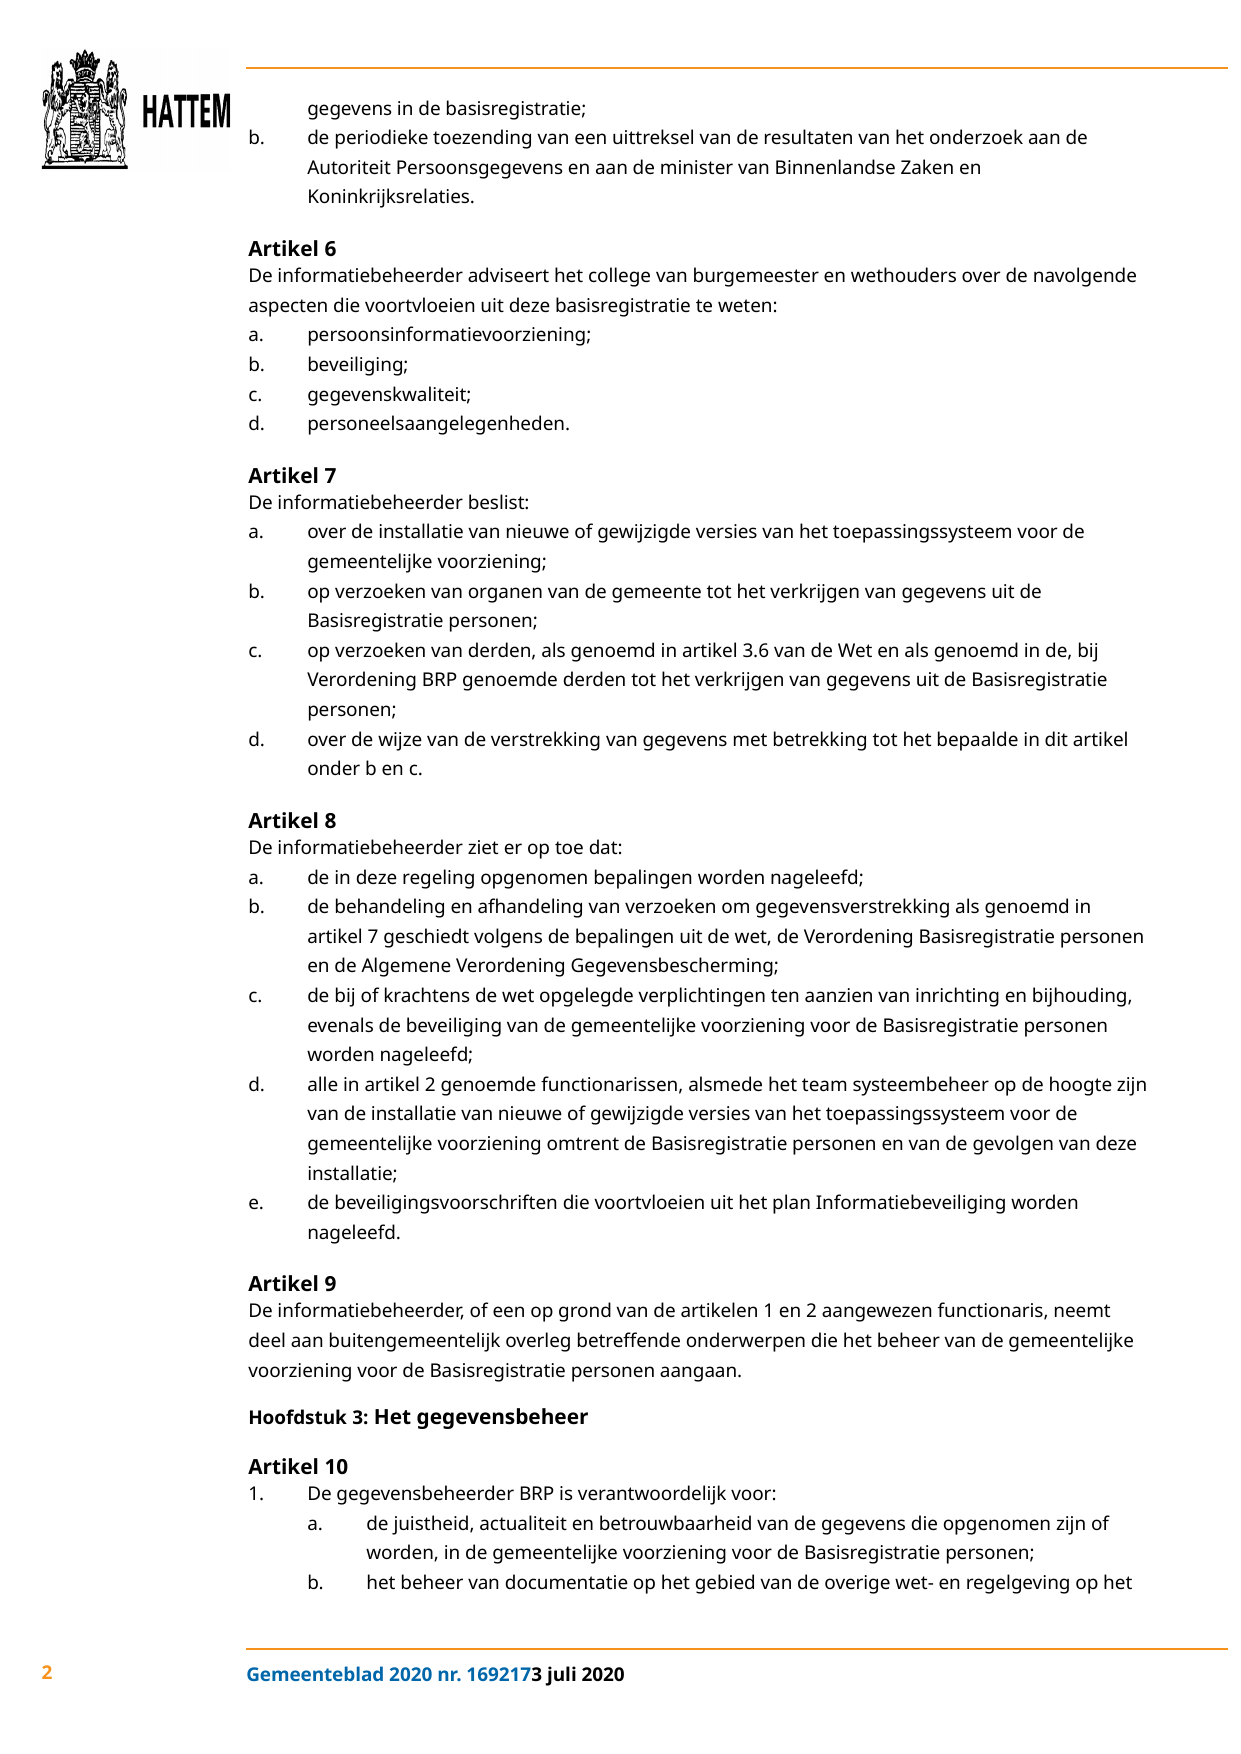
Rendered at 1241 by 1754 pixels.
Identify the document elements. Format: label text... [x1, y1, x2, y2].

text De informatiebeheerder adviseert het college van burgemeester en wethouders over de navolgende aspecten die voortvloeien uit deze basisregistratie te weten: [248, 262, 1152, 318]
picture [41, 47, 231, 172]
list personeelsaangelegenheden. [248, 410, 1152, 436]
text De informatiebeheerder, of een op grond van de artikelen 1 en 2 aangewezen functionaris, neemt deel aan buitengemeentelijk overleg betreffende onderwerpen die het beheer van de gemeentelijke voorziening voor de Basisregistratie personen aangaan. [248, 1298, 1152, 1383]
list op verzoeken van organen van de gemeente tot het verkrijgen van gegevens uit de Basisregistratie personen; [248, 578, 1152, 633]
list de periodieke toezending van een uittreksel van de resultaten van het onderzoek aan de Autoriteit Persoonsgegevens en aan de minister van Binnenlandse Zaken en Koninkrijksrelaties. [248, 124, 1152, 209]
list de in deze regeling opgenomen bepalingen worden nageleefd; [248, 864, 1152, 889]
list over de installatie van nieuwe of gewijzigde versies van het toepassingssysteem voor de gemeentelijke voorziening; [248, 519, 1152, 574]
list over de wijze van de verstrekking van gegevens met betrekking tot het bepaalde in dit artikel onder b en c. [248, 726, 1152, 781]
list de juistheid, actualiteit en betrouwbaarheid van de gegevens die opgenomen zijn of worden, in de gemeentelijke voorziening voor de Basisregistratie personen; [307, 1510, 1152, 1565]
list het beheer van documentatie op het gebied van de overige wet- en regelgeving op het [307, 1569, 1152, 1595]
text Artikel 8 [248, 806, 1152, 834]
list beveiliging; [248, 351, 1152, 377]
list de bij of krachtens de wet opgelegde verplichtingen ten aanzien van inrichting en bijhouding, evenals de beveiliging van de gemeentelijke voorziening voor de Basisregistratie personen worden nageleefd; [248, 982, 1152, 1067]
list de behandeling en afhandeling van verzoeken om gegevensverstrekking als genoemd in artikel 7 geschiedt volgens de bepalingen uit de wet, de Verordening Basisregistratie personen en de Algemene Verordening Gegevensbescherming; [248, 893, 1152, 978]
text De informatiebeheerder beslist: [248, 489, 1152, 515]
list gegevens in de basisregistratie; [248, 95, 1152, 121]
text Artikel 9 [248, 1269, 1152, 1298]
text Artikel 10 [248, 1452, 1152, 1480]
list de beveiligingsvoorschriften die voortvloeien uit het plan Informatiebeveiliging worden nageleefd. [248, 1189, 1152, 1244]
list op verzoeken van derden, als genoemd in artikel 3.6 van de Wet en als genoemd in de, bij Verordening BRP genoemde derden tot het verkrijgen van gegevens uit de Basisregistratie personen; [248, 637, 1152, 722]
text Artikel 7 [248, 461, 1152, 489]
list gegevenskwaliteit; [248, 381, 1152, 406]
list persoonsinformatievoorziening; [248, 322, 1152, 347]
text Hoofdstuk 3: Het gegevensbeheer [248, 1402, 1152, 1431]
list De gegevensbeheerder BRP is verantwoordelijk voor: [248, 1480, 1152, 1506]
text De informatiebeheerder ziet er op toe dat: [248, 834, 1152, 860]
list alle in artikel 2 genoemde functionarissen, alsmede het team systeembeheer op de hoogte zijn van de installatie van nieuwe of gewijzigde versies van het toepassingssysteem voor de gemeentelijke voorziening omtrent de Basisregistratie personen en van de gevolgen van deze installatie; [248, 1071, 1152, 1185]
text Artikel 6 [248, 234, 1152, 262]
